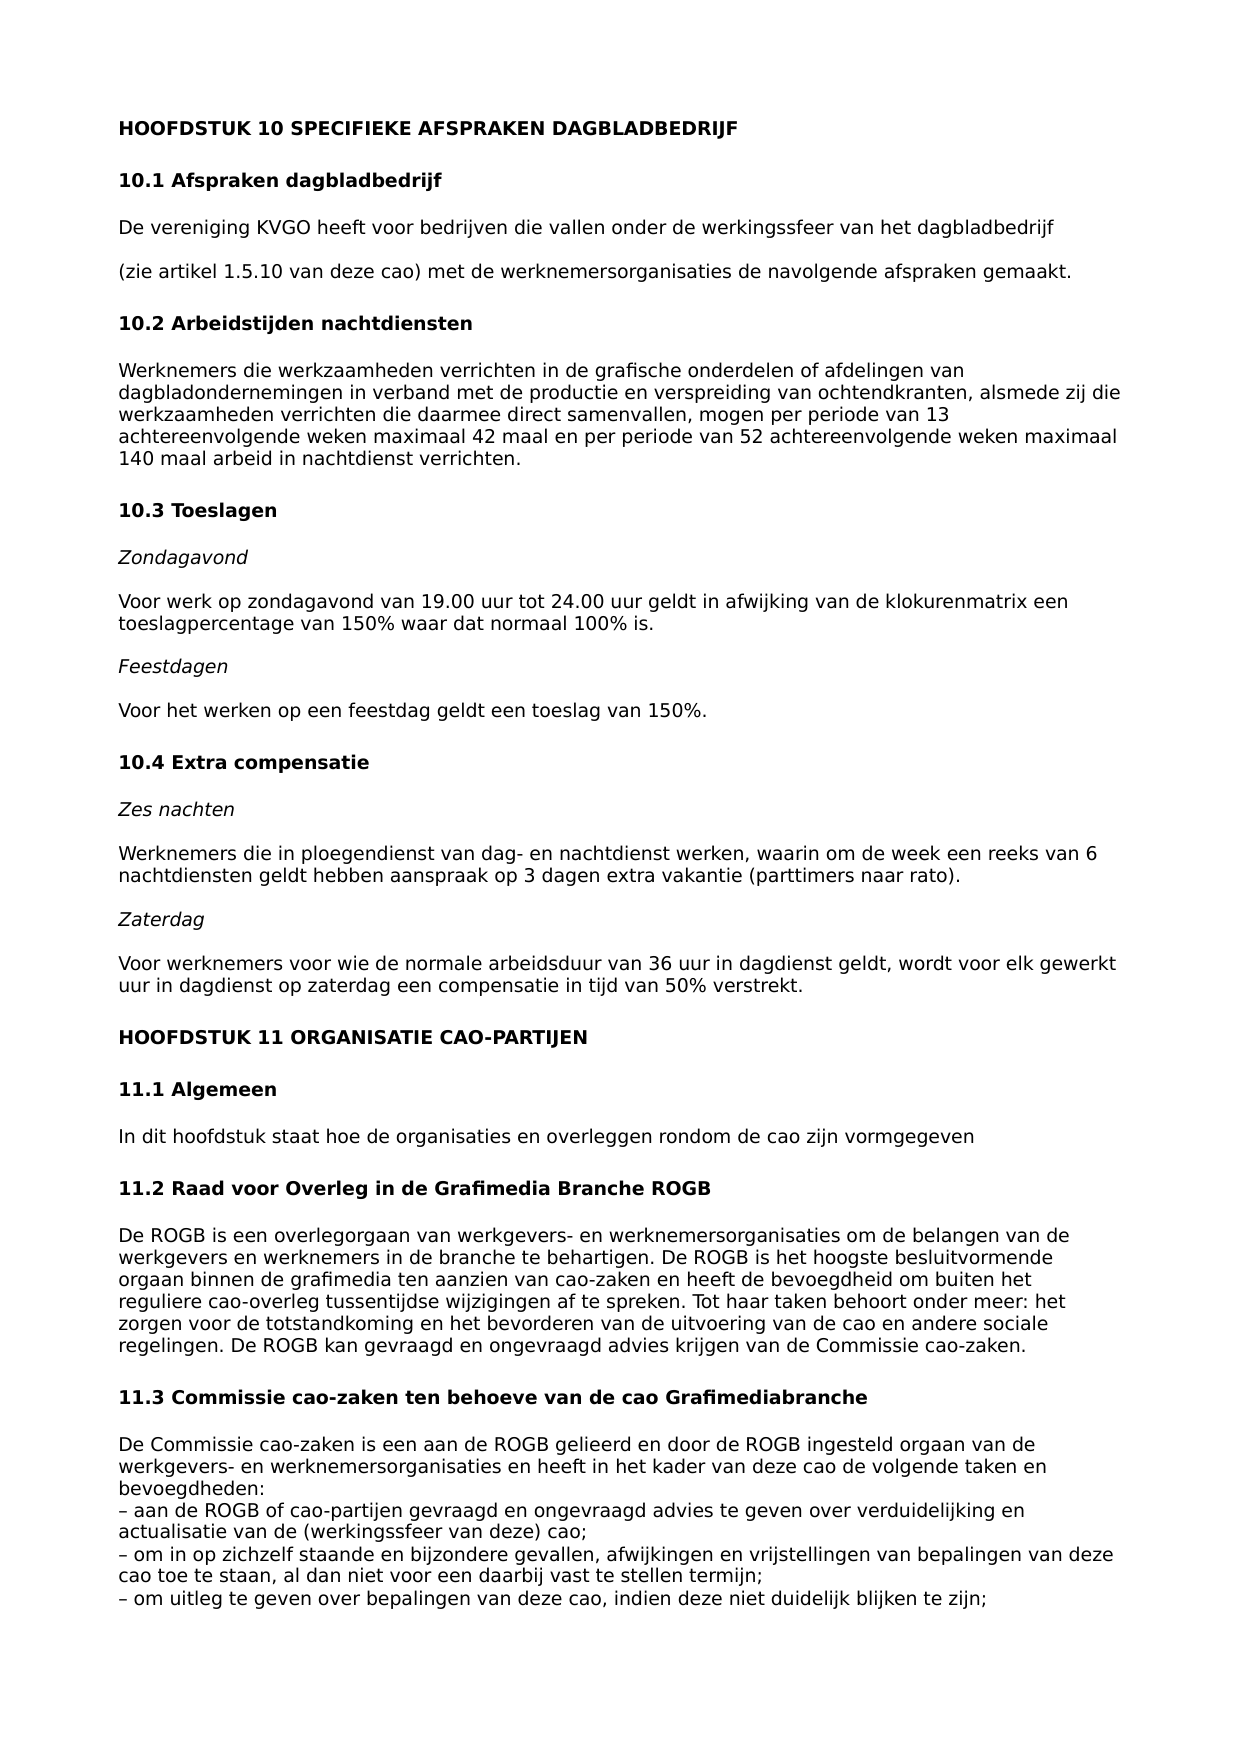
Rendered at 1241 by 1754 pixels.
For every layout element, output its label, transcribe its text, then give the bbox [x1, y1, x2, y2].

text Werknemers die in ploegendienst van dag- en nachtdienst werken, waarin om de week een reeks van 6 nachtdiensten geldt hebben aanspraak op 3 dagen extra vakantie (parttimers naar rato). [118, 843, 1122, 887]
subtitle 10.3 Toeslagen [118, 500, 1122, 522]
text (zie artikel 1.5.10 van deze cao) met de werknemersorganisaties de navolgende afspraken gemaakt. [118, 261, 1122, 283]
subtitle 10.2 Arbeidstijden nachtdiensten [118, 313, 1122, 335]
subtitle Zondagavond [118, 547, 1122, 569]
subtitle HOOFDSTUK 10 SPECIFIEKE AFSPRAKEN DAGBLADBEDRIJF [118, 118, 1122, 140]
subtitle 11.1 Algemeen [118, 1079, 1122, 1101]
subtitle 11.2 Raad voor Overleg in de Grafimedia Branche ROGB [118, 1178, 1122, 1200]
subtitle Zes nachten [118, 799, 1122, 821]
text – om uitleg te geven over bepalingen van deze cao, indien deze niet duidelijk blijken te zijn; [118, 1587, 1122, 1609]
text Werknemers die werkzaamheden verrichten in de grafische onderdelen of afdelingen van dagbladondernemingen in verband met de productie en verspreiding van ochtendkranten, alsmede zij die werkzaamheden verrichten die daarmee direct samenvallen, mogen per periode van 13 achtereenvolgende weken maximaal 42 maal en per periode van 52 achtereenvolgende weken maximaal 140 maal arbeid in nachtdienst verrichten. [118, 360, 1122, 470]
text – om in op zichzelf staande en bijzondere gevallen, afwijkingen en vrijstellingen van bepalingen van deze cao toe te staan, al dan niet voor een daarbij vast te stellen termijn; [118, 1543, 1122, 1587]
text Voor werk op zondagavond van 19.00 uur tot 24.00 uur geldt in afwijking van de klokurenmatrix een toeslagpercentage van 150% waar dat normaal 100% is. [118, 591, 1122, 634]
text – aan de ROGB of cao-partijen gevraagd en ongevraagd advies te geven over verduidelijking en actualisatie van de (werkingssfeer van deze) cao; [118, 1499, 1122, 1543]
subtitle Zaterdag [118, 909, 1122, 931]
text In dit hoofdstuk staat hoe de organisaties en overleggen rondom de cao zijn vormgegeven [118, 1126, 1122, 1148]
text Voor het werken op een feestdag geldt een toeslag van 150%. [118, 700, 1122, 722]
text De Commissie cao-zaken is een aan de ROGB gelieerd en door de ROGB ingesteld orgaan van de werkgevers- en werknemersorganisaties en heeft in het kader van deze cao de volgende taken en bevoegdheden: [118, 1433, 1122, 1499]
subtitle HOOFDSTUK 11 ORGANISATIE CAO-PARTIJEN [118, 1027, 1122, 1049]
subtitle 10.1 Afspraken dagbladbedrijf [118, 170, 1122, 192]
subtitle Feestdagen [118, 656, 1122, 678]
subtitle 11.3 Commissie cao-zaken ten behoeve van de cao Grafimediabranche [118, 1387, 1122, 1408]
text De ROGB is een overlegorgaan van werkgevers- en werknemersorganisaties om de belangen van de werkgevers en werknemers in de branche te behartigen. De ROGB is het hoogste besluitvormende orgaan binnen de grafimedia ten aanzien van cao-zaken en heeft de bevoegdheid om buiten het reguliere cao-overleg tussentijdse wijzigingen af te spreken. Tot haar taken behoort onder meer: het zorgen voor de totstandkoming en het bevorderen van de uitvoering van de cao en andere sociale regelingen. De ROGB kan gevraagd en ongevraagd advies krijgen van de Commissie cao-zaken. [118, 1225, 1122, 1357]
subtitle 10.4 Extra compensatie [118, 752, 1122, 774]
text Voor werknemers voor wie de normale arbeidsduur van 36 uur in dagdienst geldt, wordt voor elk gewerkt uur in dagdienst op zaterdag een compensatie in tijd van 50% verstrekt. [118, 953, 1122, 997]
text De vereniging KVGO heeft voor bedrijven die vallen onder de werkingssfeer van het dagbladbedrijf [118, 217, 1122, 239]
